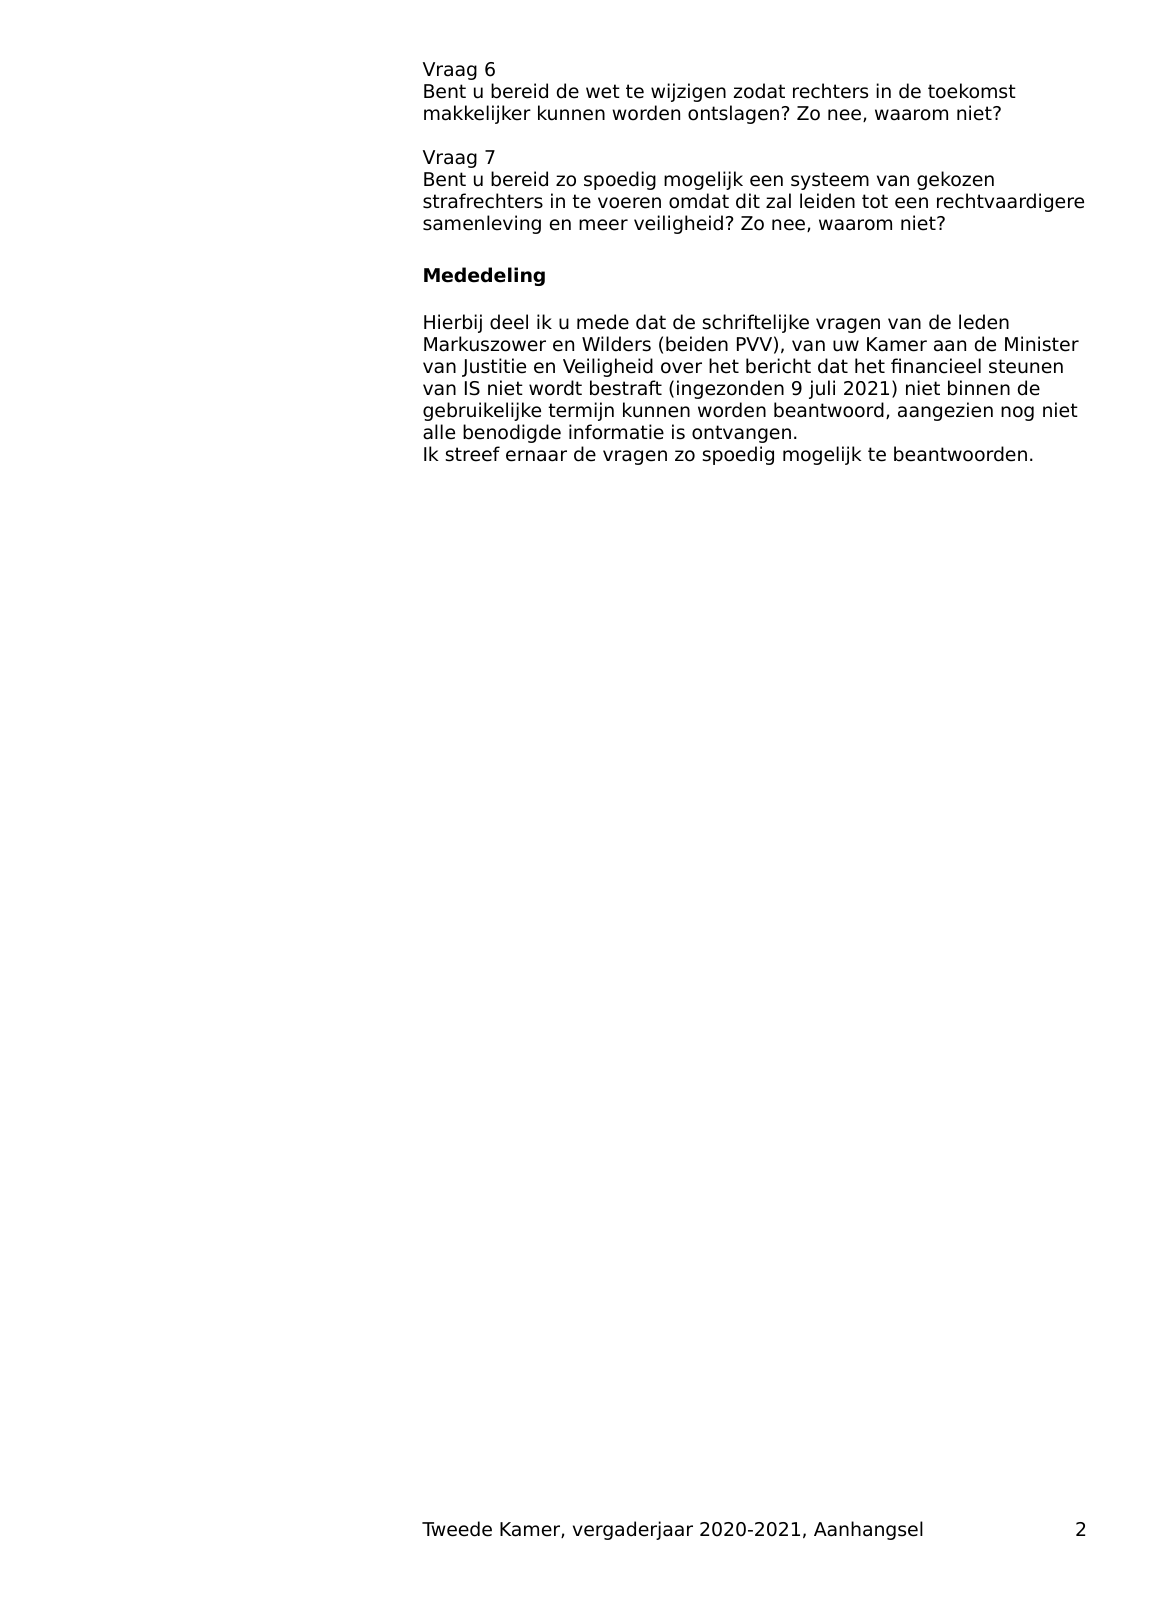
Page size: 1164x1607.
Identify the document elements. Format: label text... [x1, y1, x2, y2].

text Ik streef ernaar de vragen zo spoedig mogelijk te beantwoorden. [422, 444, 1087, 466]
text Bent u bereid zo spoedig mogelijk een systeem van gekozen strafrechters in te voeren omdat dit zal leiden tot een rechtvaardigere samenleving en meer veiligheid? Zo nee, waarom niet? [422, 169, 1087, 235]
text Vraag 6 [422, 59, 1087, 81]
text Hierbij deel ik u mede dat de schriftelijke vragen van de leden Markuszower en Wilders (beiden PVV), van uw Kamer aan de Minister van Justitie en Veiligheid over het bericht dat het financieel steunen van IS niet wordt bestraft (ingezonden 9 juli 2021) niet binnen de gebruikelijke termijn kunnen worden beantwoord, aangezien nog niet alle benodigde informatie is ontvangen. [422, 312, 1087, 444]
text Bent u bereid de wet te wijzigen zodat rechters in de toekomst makkelijker kunnen worden ontslagen? Zo nee, waarom niet? [422, 81, 1087, 125]
text Vraag 7 [422, 147, 1087, 169]
subtitle Mededeling [422, 265, 1087, 287]
